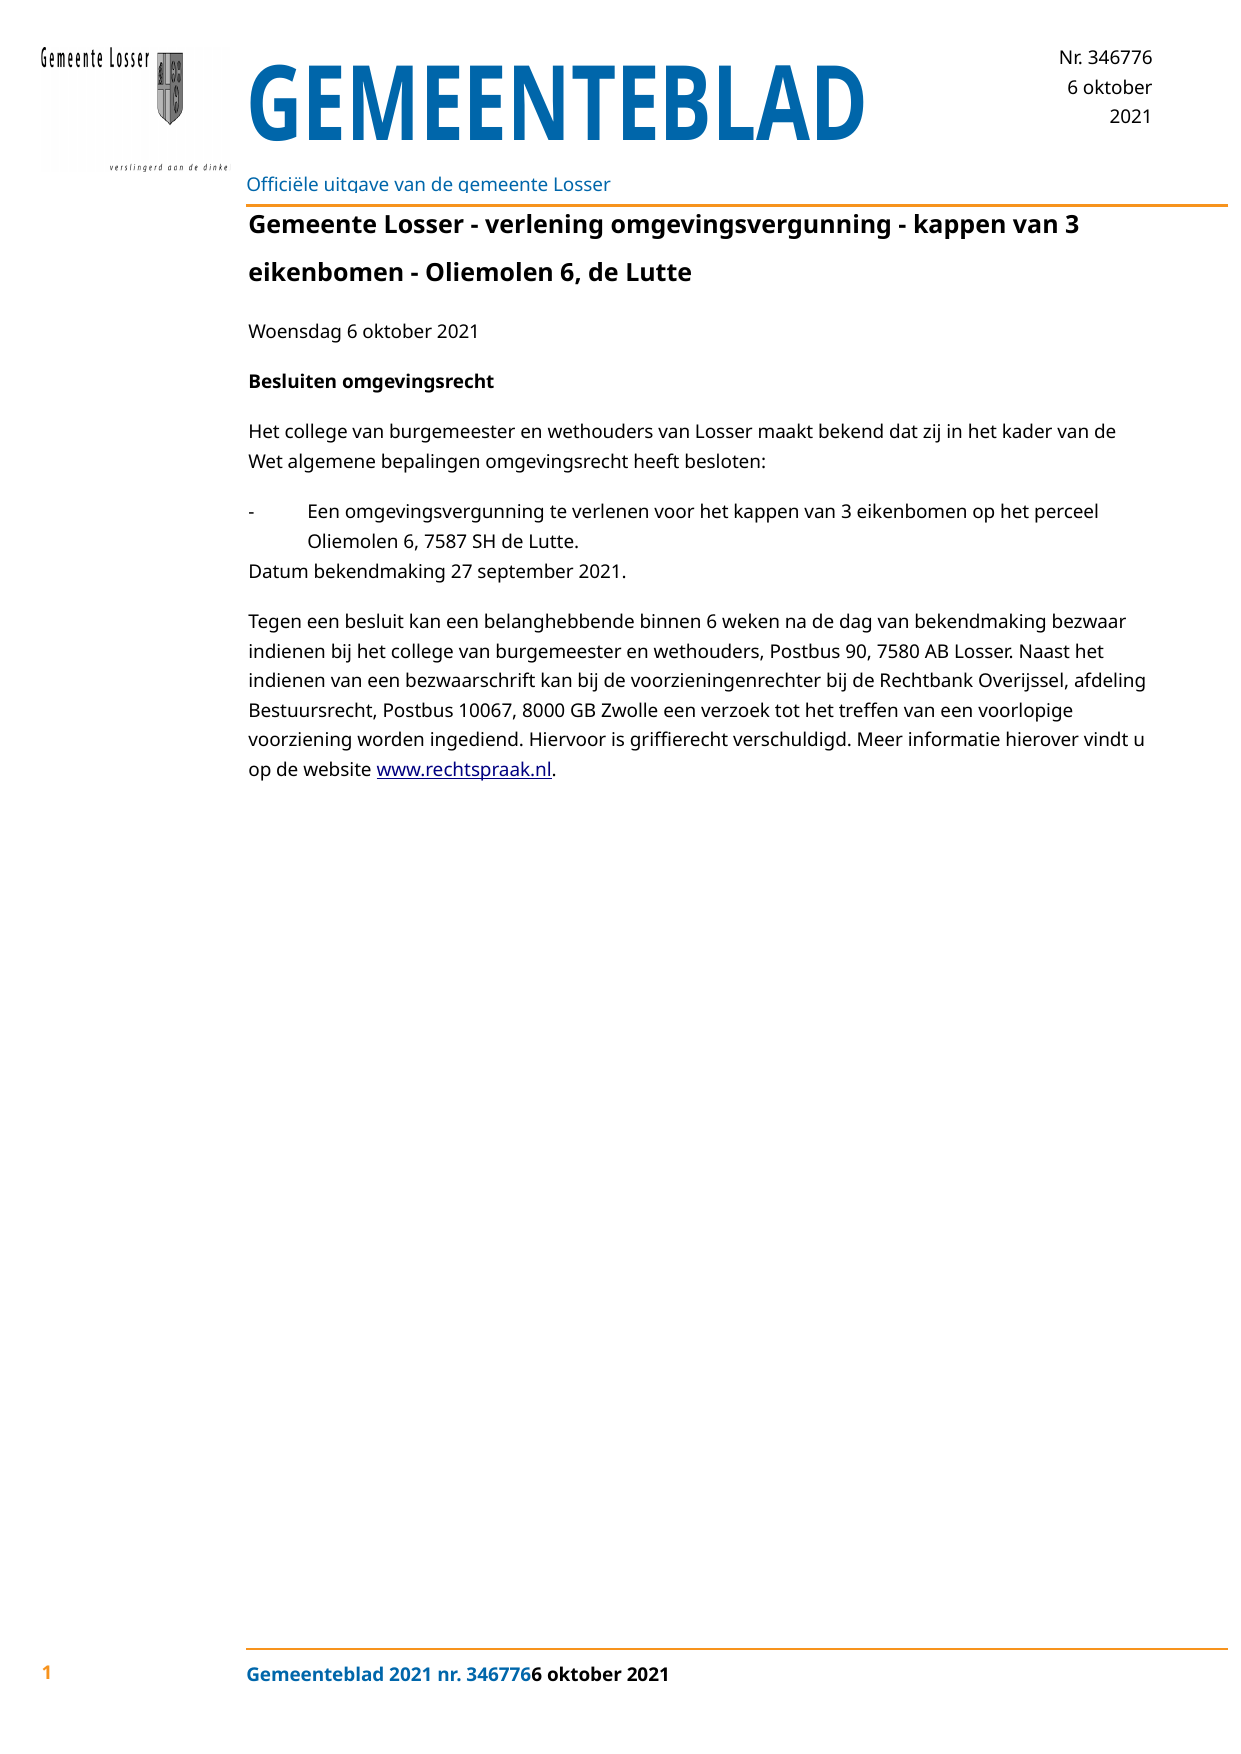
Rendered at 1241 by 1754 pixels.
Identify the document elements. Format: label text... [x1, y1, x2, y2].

text Datum bekendmaking 27 september 2021. [248, 558, 1152, 584]
text Woensdag 6 oktober 2021 [248, 318, 1152, 344]
text Besluiten omgevingsrecht [248, 368, 1152, 394]
picture [41, 47, 231, 172]
text Tegen een besluit kan een belanghebbende binnen 6 weken na de dag van bekendmaking bezwaar indienen bij het college van burgemeester en wethouders, Postbus 90, 7580 AB Losser. Naast het indienen van een bezwaarschrift kan bij de voorzieningenrechter bij de Rechtbank Overijssel, afdeling Bestuursrecht, Postbus 10067, 8000 GB Zwolle een verzoek tot het treffen van een voorlopige voorziening worden ingediend. Hiervoor is griffierecht verschuldigd. Meer informatie hierover vindt u op de website www.rechtspraak.nl. [248, 608, 1152, 782]
text Gemeente Losser - verlening omgevingsvergunning - kappen van 3 eikenbomen - Oliemolen 6, de Lutte [248, 207, 1152, 288]
list Een omgevingsvergunning te verlenen voor het kappen van 3 eikenbomen op het perceel Oliemolen 6, 7587 SH de Lutte. [248, 499, 1152, 554]
text Het college van burgemeester en wethouders van Losser maakt bekend dat zij in het kader van de Wet algemene bepalingen omgevingsrecht heeft besloten: [248, 419, 1152, 474]
